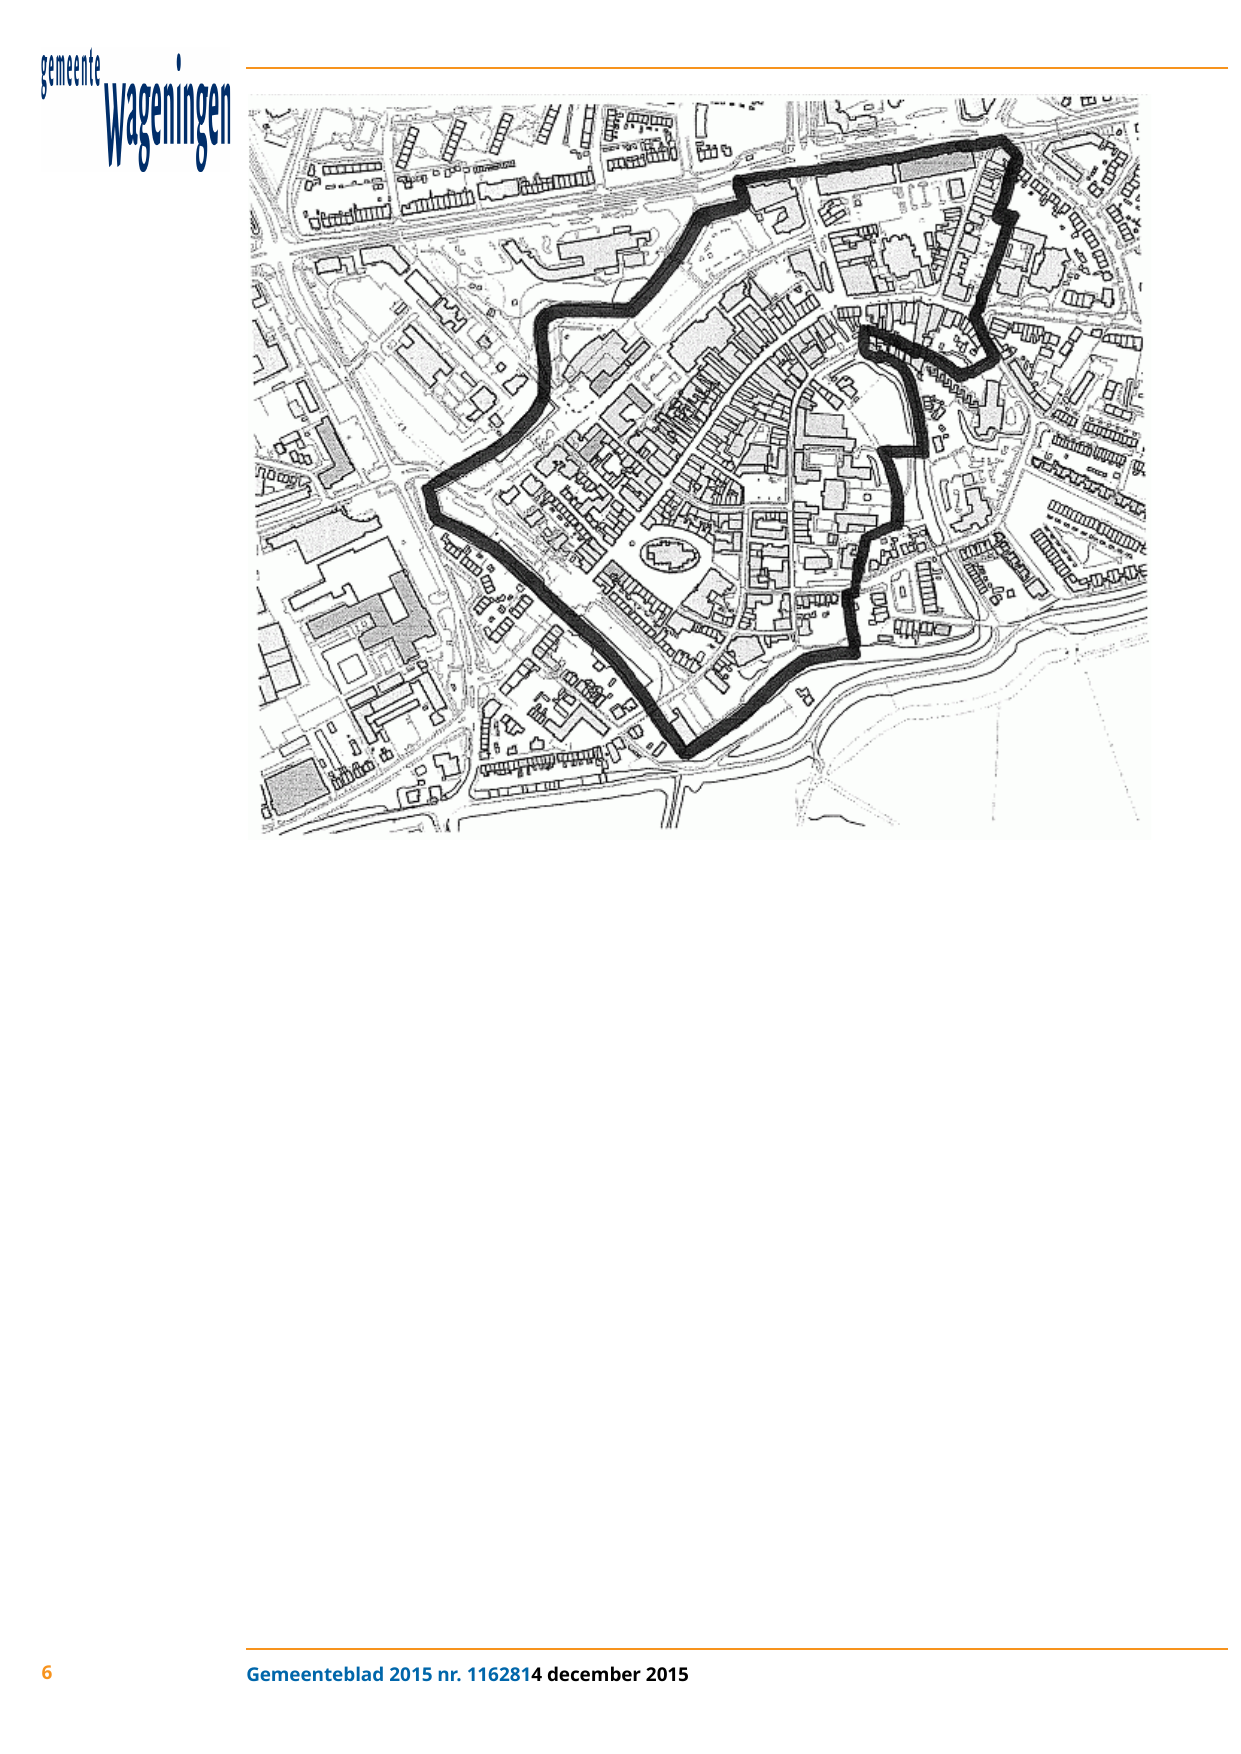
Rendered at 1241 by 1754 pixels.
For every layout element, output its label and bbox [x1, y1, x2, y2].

picture [248, 94, 1152, 840]
picture [41, 47, 231, 172]
